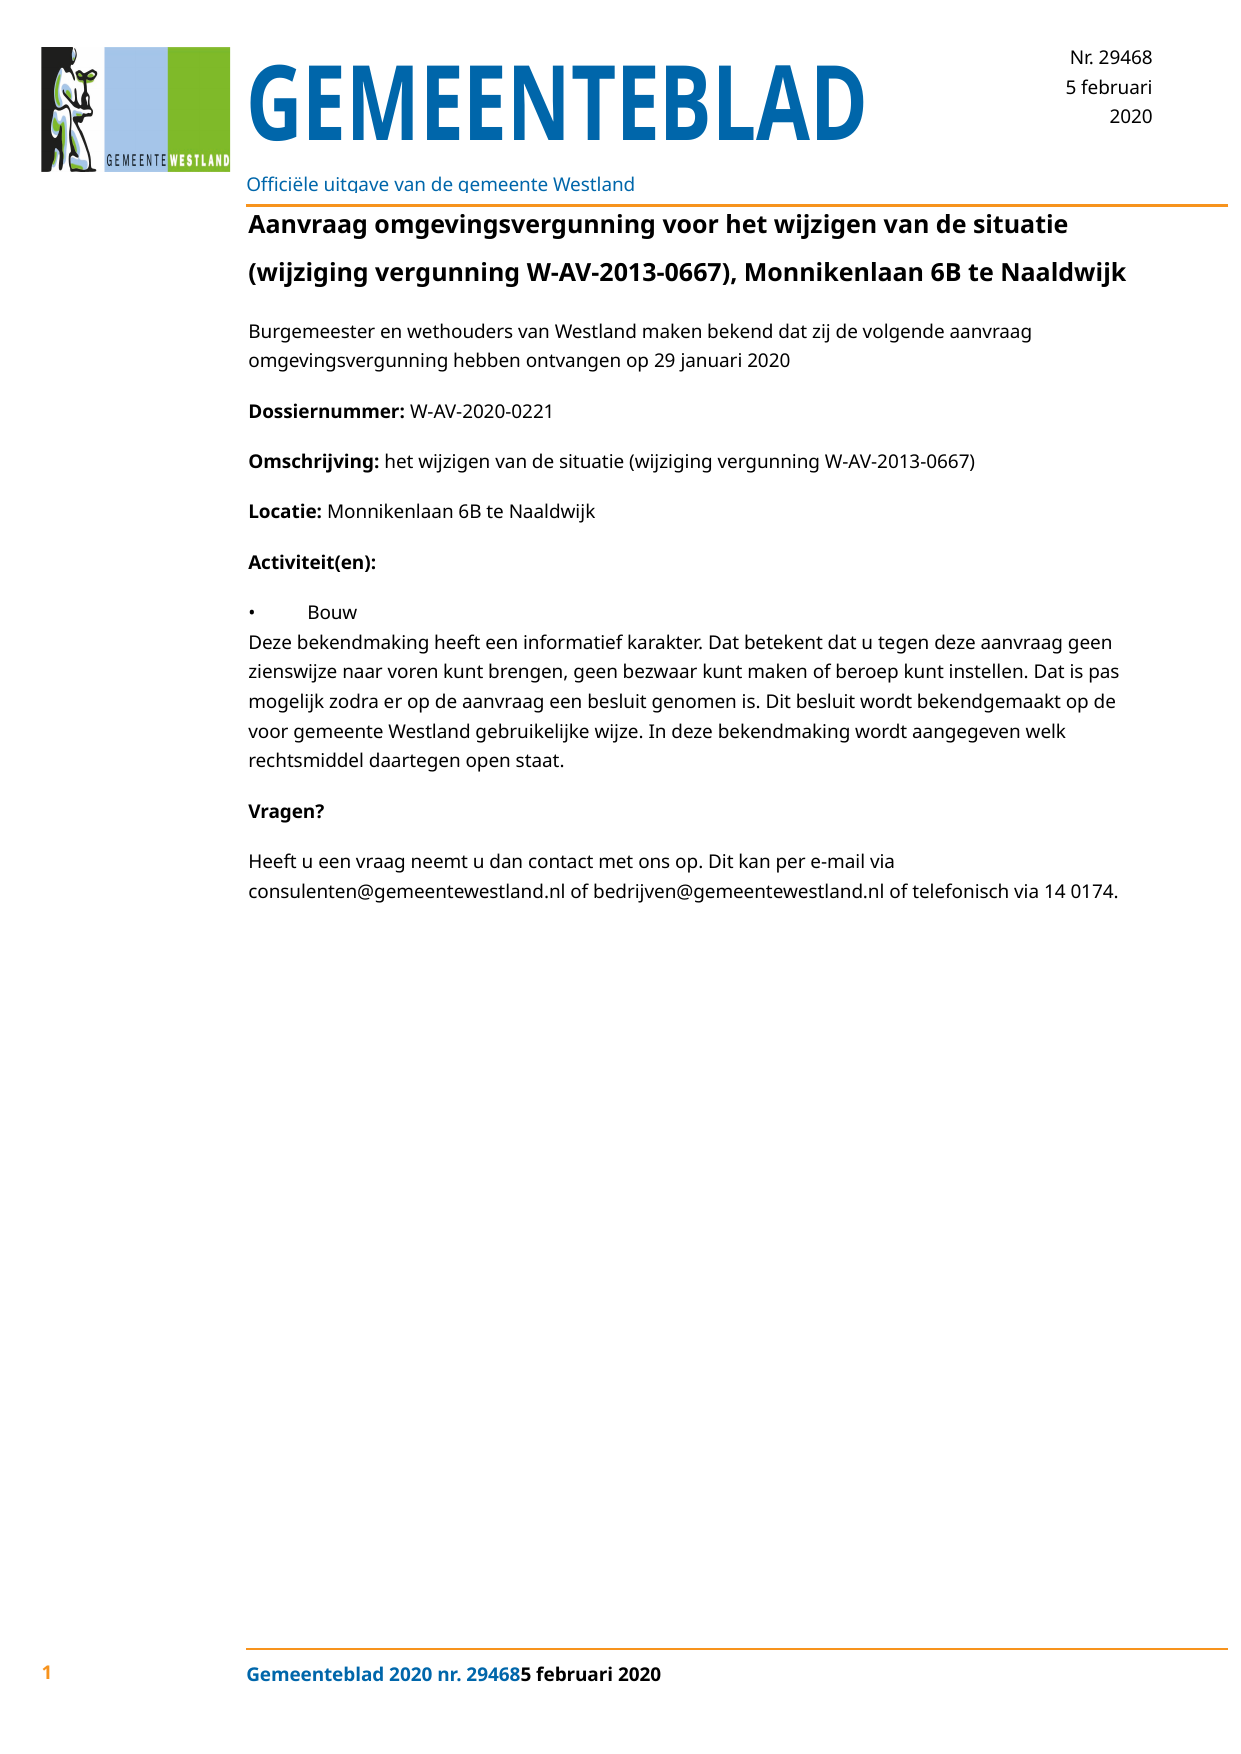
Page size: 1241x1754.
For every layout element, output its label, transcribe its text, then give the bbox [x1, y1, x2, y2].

text Dossiernummer: W-AV-2020-0221 [248, 398, 1152, 424]
text Aanvraag omgevingsvergunning voor het wijzigen van de situatie (wijziging vergunning W-AV-2013-0667), Monnikenlaan 6B te Naaldwijk [248, 207, 1152, 288]
list Bouw [248, 599, 1152, 625]
text Heeft u een vraag neemt u dan contact met ons op. Dit kan per e-mail via consulenten@gemeentewestland.nl of bedrijven@gemeentewestland.nl of telefonisch via 14 0174. [248, 848, 1152, 904]
text Deze bekendmaking heeft een informatief karakter. Dat betekent dat u tegen deze aanvraag geen zienswijze naar voren kunt brengen, geen bezwaar kunt maken of beroep kunt instellen. Dat is pas mogelijk zodra er op de aanvraag een besluit genomen is. Dit besluit wordt bekendgemaakt op de voor gemeente Westland gebruikelijke wijze. In deze bekendmaking wordt aangegeven welk rechtsmiddel daartegen open staat. [248, 629, 1152, 773]
picture [41, 47, 231, 172]
text Omschrijving: het wijzigen van de situatie (wijziging vergunning W-AV-2013-0667) [248, 448, 1152, 474]
text Activiteit(en): [248, 549, 1152, 575]
text Vragen? [248, 798, 1152, 824]
text Locatie: Monnikenlaan 6B te Naaldwijk [248, 499, 1152, 524]
text Burgemeester en wethouders van Westland maken bekend dat zij de volgende aanvraag omgevingsvergunning hebben ontvangen op 29 januari 2020 [248, 318, 1152, 373]
